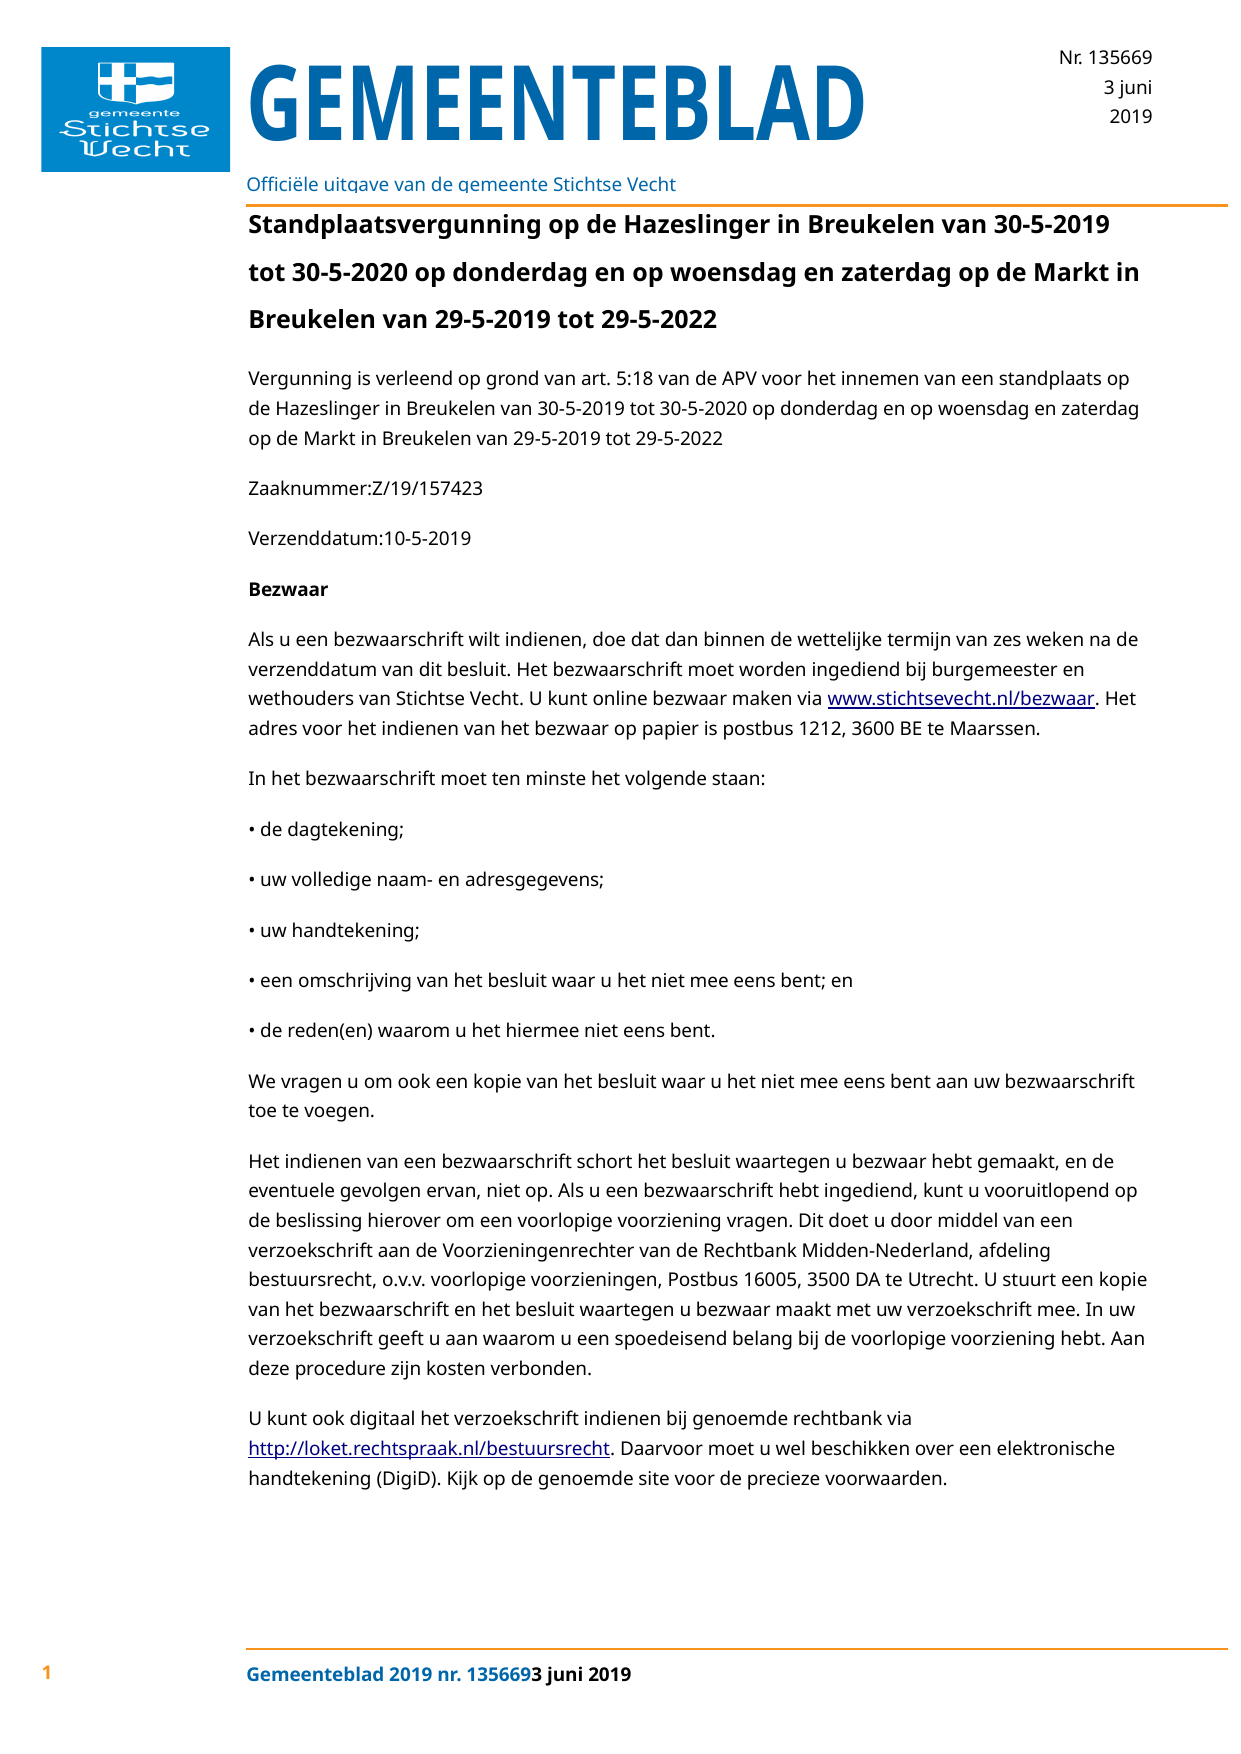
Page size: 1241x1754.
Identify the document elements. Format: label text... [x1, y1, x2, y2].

text Zaaknummer:Z/19/157423 [248, 475, 1152, 501]
text Bezwaar [248, 576, 1152, 602]
text Standplaatsvergunning op de Hazeslinger in Breukelen van 30-5-2019 tot 30-5-2020 op donderdag en op woensdag en zaterdag op de Markt in Breukelen van 29-5-2019 tot 29-5-2022 [248, 207, 1152, 336]
text In het bezwaarschrift moet ten minste het volgende staan: [248, 766, 1152, 791]
text • uw volledige naam- en adresgegevens; [248, 866, 1152, 892]
text • de dagtekening; [248, 816, 1152, 842]
text • de reden(en) waarom u het hiermee niet eens bent. [248, 1018, 1152, 1043]
text U kunt ook digitaal het verzoekschrift indienen bij genoemde rechtbank via http://loket.rechtspraak.nl/bestuursrecht. Daarvoor moet u wel beschikken over een elektronische handtekening (DigiD). Kijk op de genoemde site voor de precieze voorwaarden. [248, 1406, 1152, 1490]
text Verzenddatum:10-5-2019 [248, 526, 1152, 551]
text Als u een bezwaarschrift wilt indienen, doe dat dan binnen de wettelijke termijn van zes weken na de verzenddatum van dit besluit. Het bezwaarschrift moet worden ingediend bij burgemeester en wethouders van Stichtse Vecht. U kunt online bezwaar maken via www.stichtsevecht.nl/bezwaar. Het adres voor het indienen van het bezwaar op papier is postbus 1212, 3600 BE te Maarssen. [248, 626, 1152, 741]
text • een omschrijving van het besluit waar u het niet mee eens bent; en [248, 967, 1152, 993]
text Het indienen van een bezwaarschrift schort het besluit waartegen u bezwaar hebt gemaakt, en de eventuele gevolgen ervan, niet op. Als u een bezwaarschrift hebt ingediend, kunt u vooruitlopend op de beslissing hierover om een voorlopige voorziening vragen. Dit doet u door middel van een verzoekschrift aan de Voorzieningenrechter van de Rechtbank Midden-Nederland, afdeling bestuursrecht, o.v.v. voorlopige voorzieningen, Postbus 16005, 3500 DA te Utrecht. U stuurt een kopie van het bezwaarschrift en het besluit waartegen u bezwaar maakt met uw verzoekschrift mee. In uw verzoekschrift geeft u aan waarom u een spoedeisend belang bij de voorlopige voorziening hebt. Aan deze procedure zijn kosten verbonden. [248, 1148, 1152, 1381]
text Vergunning is verleend op grond van art. 5:18 van de APV voor het innemen van een standplaats op de Hazeslinger in Breukelen van 30-5-2019 tot 30-5-2020 op donderdag en op woensdag en zaterdag op de Markt in Breukelen van 29-5-2019 tot 29-5-2022 [248, 366, 1152, 450]
picture [137, 63, 174, 103]
text • uw handtekening; [248, 917, 1152, 942]
text We vragen u om ook een kopie van het besluit waar u het niet mee eens bent aan uw bezwaarschrift toe te voegen. [248, 1068, 1152, 1123]
picture [99, 63, 135, 101]
